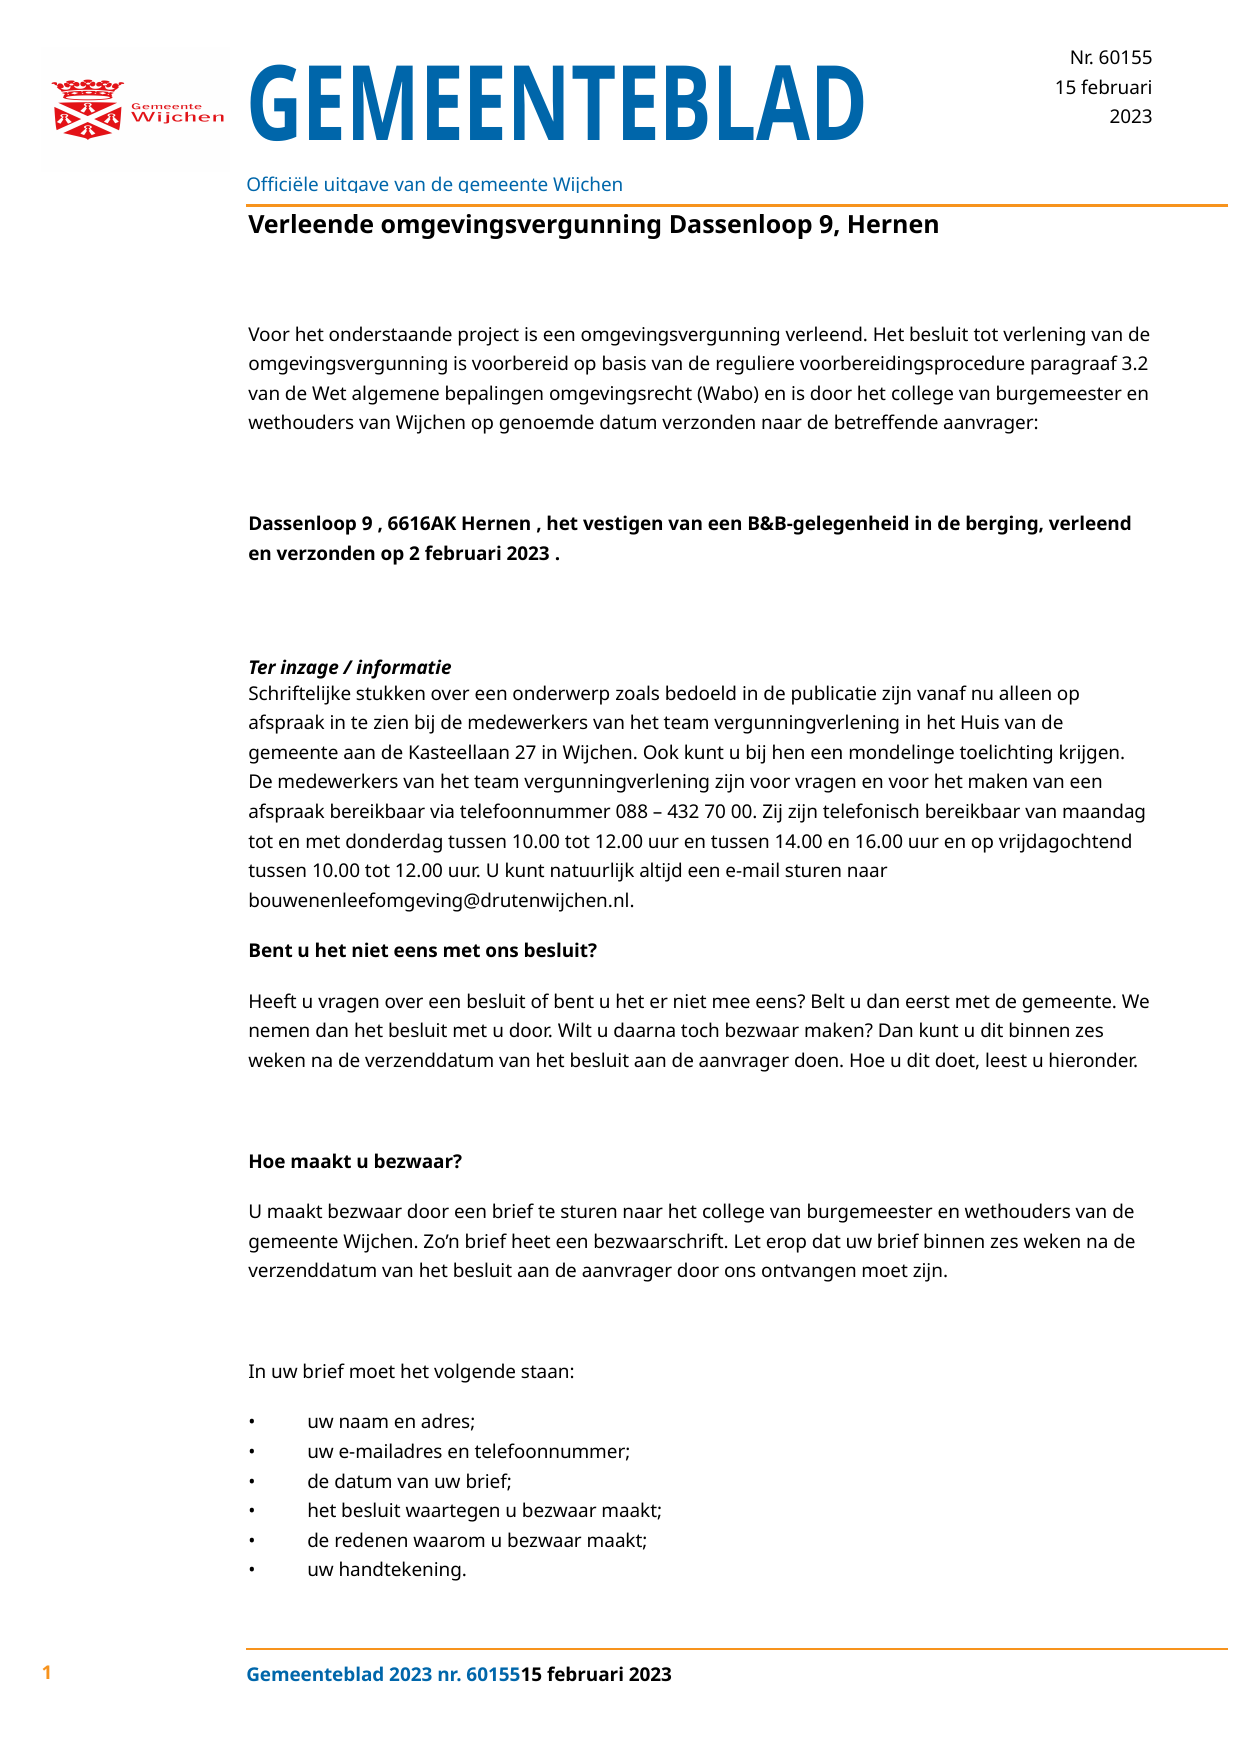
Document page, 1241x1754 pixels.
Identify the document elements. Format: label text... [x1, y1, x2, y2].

list de datum van uw brief; [248, 1468, 1152, 1494]
text In uw brief moet het volgende staan: [248, 1358, 1152, 1384]
text Hoe maakt u bezwaar? [248, 1148, 1152, 1174]
list uw naam en adres; [248, 1409, 1152, 1434]
list uw e-mailadres en telefoonnummer; [248, 1438, 1152, 1464]
text Schriftelijke stukken over een onderwerp zoals bedoeld in de publicatie zijn vanaf nu alleen op afspraak in te zien bij de medewerkers van het team vergunningverlening in het Huis van de gemeente aan de Kasteellaan 27 in Wijchen. Ook kunt u bij hen een mondelinge toelichting krijgen. De medewerkers van het team vergunningverlening zijn voor vragen en voor het maken van een afspraak bereikbaar via telefoonnummer 088 – 432 70 00. Zij zijn telefonisch bereikbaar van maandag tot en met donderdag tussen 10.00 tot 12.00 uur en tussen 14.00 en 16.00 uur en op vrijdagochtend tussen 10.00 tot 12.00 uur. U kunt natuurlijk altijd een e-mail sturen naar bouwenenleefomgeving@drutenwijchen.nl. [248, 680, 1152, 913]
text Dassenloop 9 , 6616AK Hernen , het vestigen van een B&B-gelegenheid in de berging, verleend en verzonden op 2 februari 2023 . [248, 510, 1152, 566]
text Verleende omgevingsvergunning Dassenloop 9, Hernen [248, 207, 1152, 241]
text Heeft u vragen over een besluit of bent u het er niet mee eens? Belt u dan eerst met de gemeente. We nemen dan het besluit met u door. Wilt u daarna toch bezwaar maken? Dan kunt u dit binnen zes weken na de verzenddatum van het besluit aan de aanvrager doen. Hoe u dit doet, leest u hieronder. [248, 988, 1152, 1073]
text Voor het onderstaande project is een omgevingsvergunning verleend. Het besluit tot verlening van de omgevingsvergunning is voorbereid op basis van de reguliere voorbereidingsprocedure paragraaf 3.2 van de Wet algemene bepalingen omgevingsrecht (Wabo) en is door het college van burgemeester en wethouders van Wijchen op genoemde datum verzonden naar de betreffende aanvrager: [248, 321, 1152, 435]
picture [41, 47, 231, 172]
list het besluit waartegen u bezwaar maakt; [248, 1497, 1152, 1523]
list de redenen waarom u bezwaar maakt; [248, 1527, 1152, 1553]
list uw handtekening. [248, 1557, 1152, 1582]
text U maakt bezwaar door een brief te sturen naar het college van burgemeester en wethouders van de gemeente Wijchen. Zo’n brief heet een bezwaarschrift. Let erop dat uw brief binnen zes weken na de verzenddatum van het besluit aan de aanvrager door ons ontvangen moet zijn. [248, 1198, 1152, 1283]
text Ter inzage / informatie [248, 654, 1152, 680]
text Bent u het niet eens met ons besluit? [248, 937, 1152, 963]
